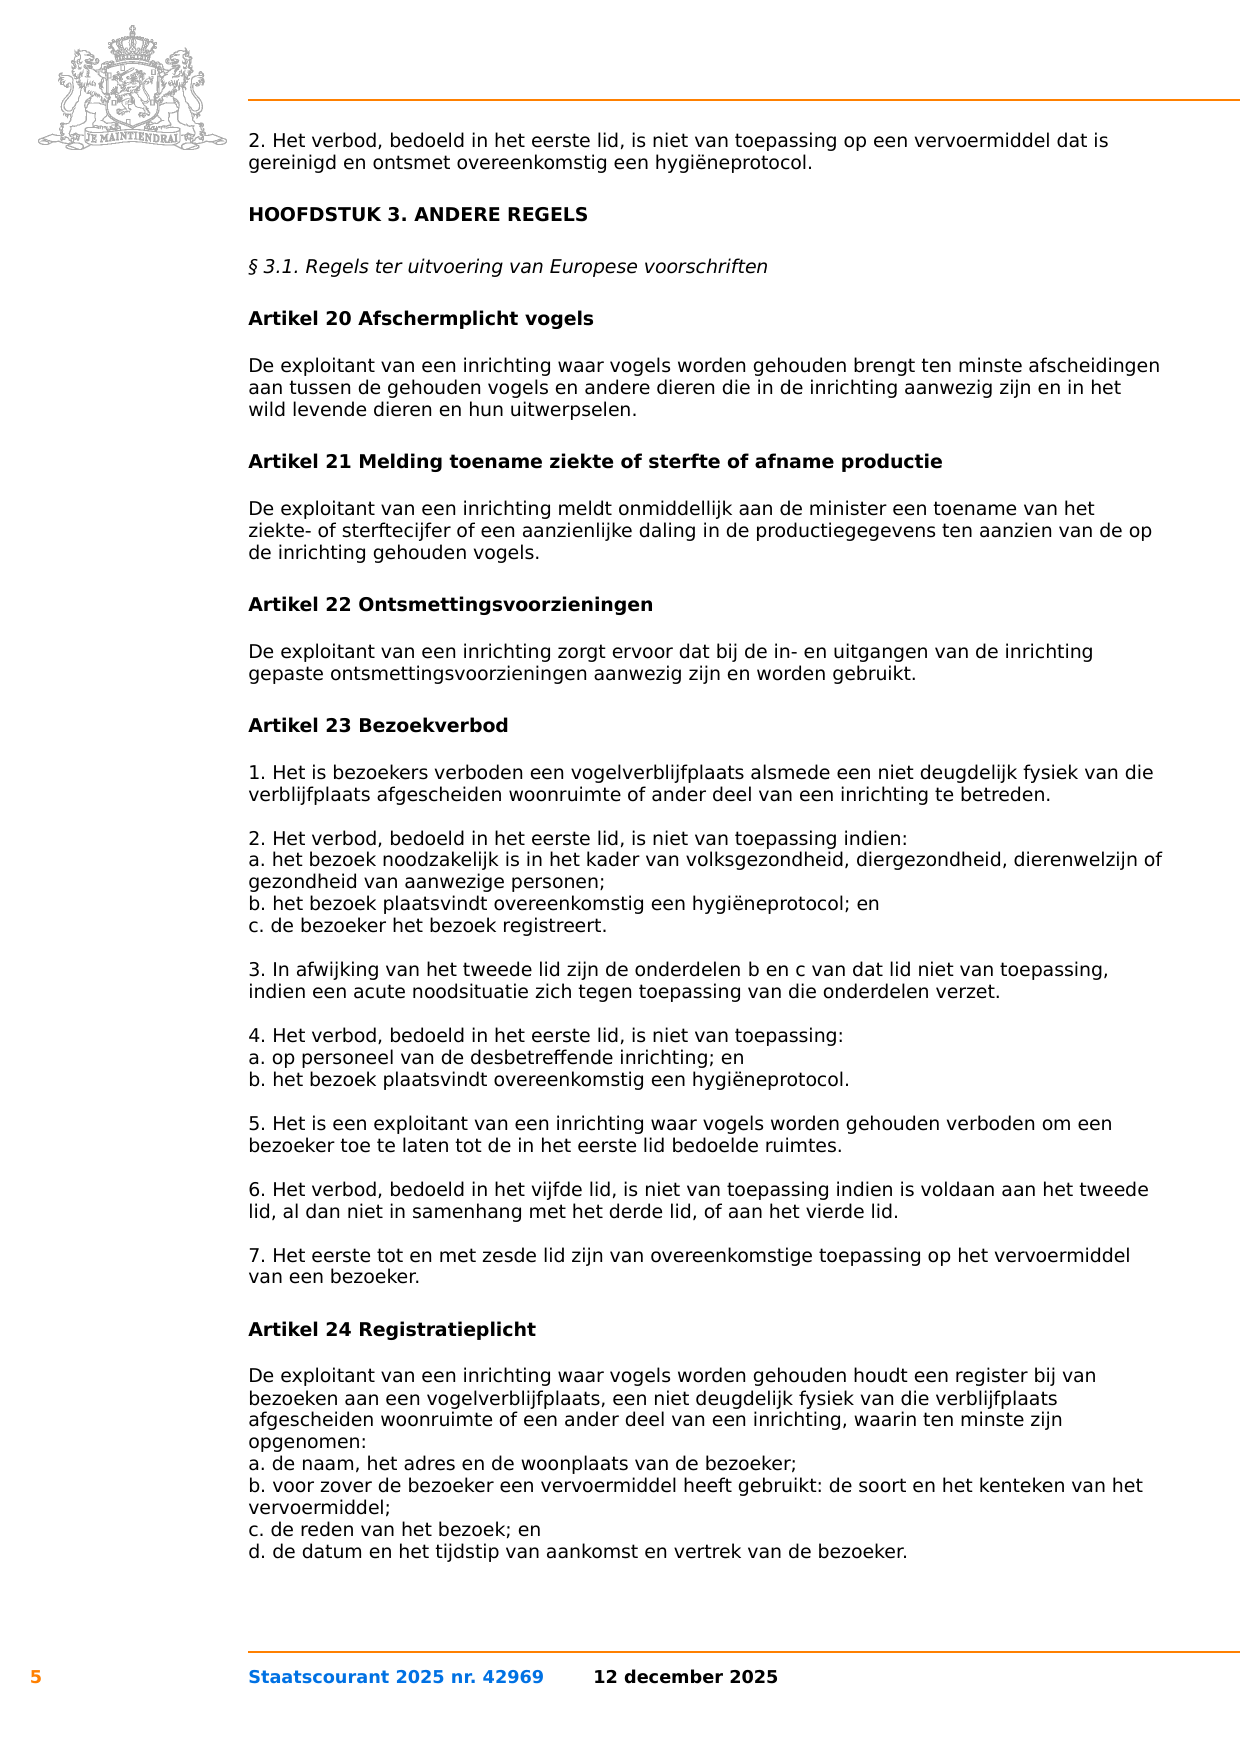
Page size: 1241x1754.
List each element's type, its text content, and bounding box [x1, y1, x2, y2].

text 5. Het is een exploitant van een inrichting waar vogels worden gehouden verboden om een bezoeker toe te laten tot de in het eerste lid bedoelde ruimtes. [248, 1113, 1163, 1157]
text 1. Het is bezoekers verboden een vogelverblijfplaats alsmede een niet deugdelijk fysiek van die verblijfplaats afgescheiden woonruimte of ander deel van een inrichting te betreden. [248, 762, 1163, 806]
subtitle HOOFDSTUK 3. ANDERE REGELS [248, 204, 1163, 226]
text d. de datum en het tijdstip van aankomst en vertrek van de bezoeker. [248, 1541, 1163, 1563]
text De exploitant van een inrichting waar vogels worden gehouden houdt een register bij van bezoeken aan een vogelverblijfplaats, een niet deugdelijk fysiek van die verblijfplaats afgescheiden woonruimte of een ander deel van een inrichting, waarin ten minste zijn opgenomen: [248, 1365, 1163, 1453]
text 7. Het eerste tot en met zesde lid zijn van overeenkomstige toepassing op het vervoermiddel van een bezoeker. [248, 1244, 1163, 1288]
subtitle Artikel 22 Ontsmettingsvoorzieningen [248, 594, 1163, 616]
text b. het bezoek plaatsvindt overeenkomstig een hygiëneprotocol; en [248, 893, 1163, 915]
text De exploitant van een inrichting meldt onmiddellijk aan de minister een toename van het ziekte- of sterftecijfer of een aanzienlijke daling in de productiegegevens ten aanzien van de op de inrichting gehouden vogels. [248, 498, 1163, 564]
text c. de reden van het bezoek; en [248, 1519, 1163, 1541]
subtitle Artikel 23 Bezoekverbod [248, 714, 1163, 737]
text a. de naam, het adres en de woonplaats van de bezoeker; [248, 1453, 1163, 1475]
text 2. Het verbod, bedoeld in het eerste lid, is niet van toepassing op een vervoermiddel dat is gereinigd en ontsmet overeenkomstig een hygiëneprotocol. [248, 130, 1163, 174]
text De exploitant van een inrichting zorgt ervoor dat bij de in- en uitgangen van de inrichting gepaste ontsmettingsvoorzieningen aanwezig zijn en worden gebruikt. [248, 641, 1163, 684]
text 4. Het verbod, bedoeld in het eerste lid, is niet van toepassing: [248, 1025, 1163, 1047]
text c. de bezoeker het bezoek registreert. [248, 915, 1163, 937]
subtitle Artikel 20 Afschermplicht vogels [248, 308, 1163, 330]
text 2. Het verbod, bedoeld in het eerste lid, is niet van toepassing indien: [248, 827, 1163, 849]
picture [38, 25, 227, 150]
text De exploitant van een inrichting waar vogels worden gehouden brengt ten minste afscheidingen aan tussen de gehouden vogels en andere dieren die in de inrichting aanwezig zijn en in het wild levende dieren en hun uitwerpselen. [248, 355, 1163, 421]
subtitle § 3.1. Regels ter uitvoering van Europese voorschriften [248, 256, 1163, 278]
text a. op personeel van de desbetreffende inrichting; en [248, 1047, 1163, 1069]
text b. voor zover de bezoeker een vervoermiddel heeft gebruikt: de soort en het kenteken van het vervoermiddel; [248, 1475, 1163, 1519]
subtitle Artikel 24 Registratieplicht [248, 1318, 1163, 1340]
text b. het bezoek plaatsvindt overeenkomstig een hygiëneprotocol. [248, 1069, 1163, 1091]
text a. het bezoek noodzakelijk is in het kader van volksgezondheid, diergezondheid, dierenwelzijn of gezondheid van aanwezige personen; [248, 849, 1163, 893]
text 6. Het verbod, bedoeld in het vijfde lid, is niet van toepassing indien is voldaan aan het tweede lid, al dan niet in samenhang met het derde lid, of aan het vierde lid. [248, 1179, 1163, 1223]
text 3. In afwijking van het tweede lid zijn de onderdelen b en c van dat lid niet van toepassing, indien een acute noodsituatie zich tegen toepassing van die onderdelen verzet. [248, 959, 1163, 1003]
subtitle Artikel 21 Melding toename ziekte of sterfte of afname productie [248, 451, 1163, 473]
